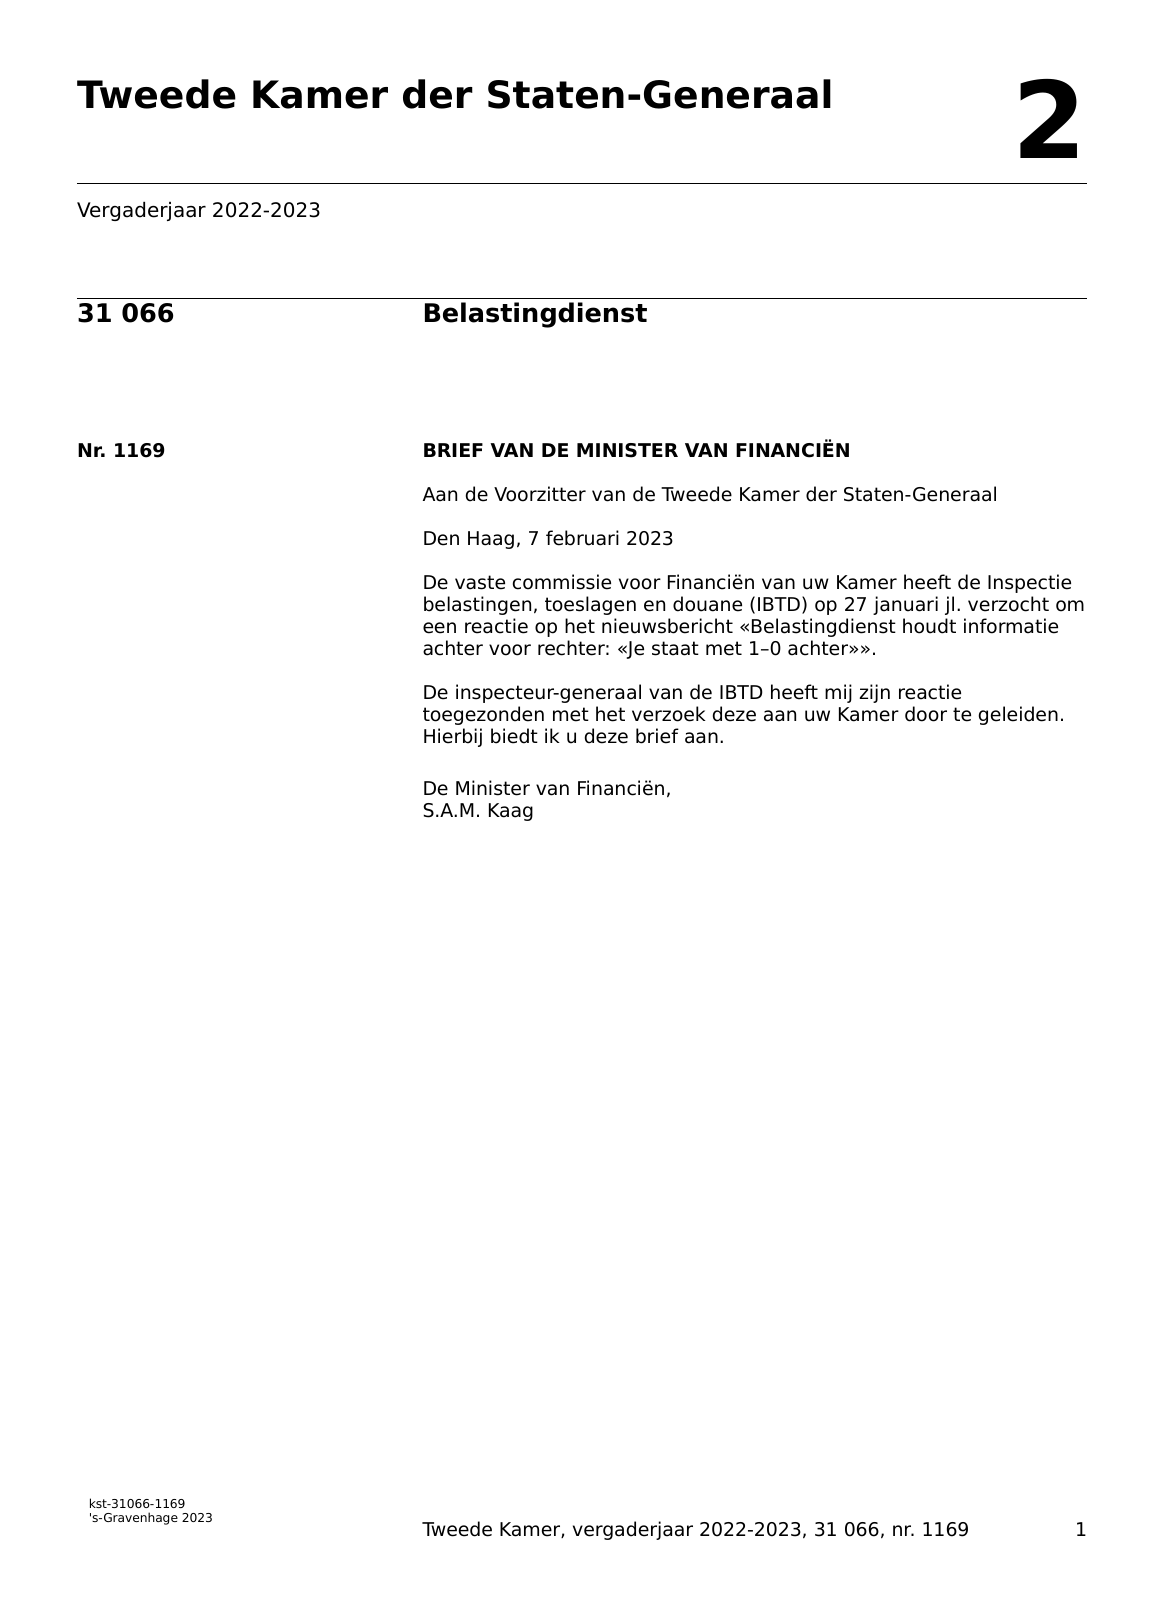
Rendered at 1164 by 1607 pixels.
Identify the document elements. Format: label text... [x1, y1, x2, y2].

text De vaste commissie voor Financiën van uw Kamer heeft de Inspectie belastingen, toeslagen en douane (IBTD) op 27 januari jl. verzocht om een reactie op het nieuwsbericht «Belastingdienst houdt informatie achter voor rechter: «Je staat met 1–0 achter»». [422, 572, 1087, 660]
table_header 2 [886, 59, 1087, 183]
table_header Tweede Kamer der Staten-Generaal [77, 59, 886, 183]
text 's-Gravenhage 2023 [88, 1511, 323, 1525]
text Aan de Voorzitter van de Tweede Kamer der Staten-Generaal [422, 484, 1087, 506]
subtitle Nr. 1169 BRIEF VAN DE MINISTER VAN FINANCIËN [77, 440, 1087, 462]
text De inspecteur-generaal van de IBTD heeft mij zijn reactie toegezonden met het verzoek deze aan uw Kamer door te geleiden. Hierbij biedt ik u deze brief aan. [422, 682, 1087, 748]
text kst-31066-1169 [88, 1497, 323, 1511]
text Den Haag, 7 februari 2023 [422, 528, 1087, 550]
table_cell Vergaderjaar 2022-2023 [77, 184, 1087, 298]
text De Minister van Financiën, S.A.M. Kaag [422, 778, 1087, 822]
subtitle 31 066 Belastingdienst [77, 299, 1087, 329]
